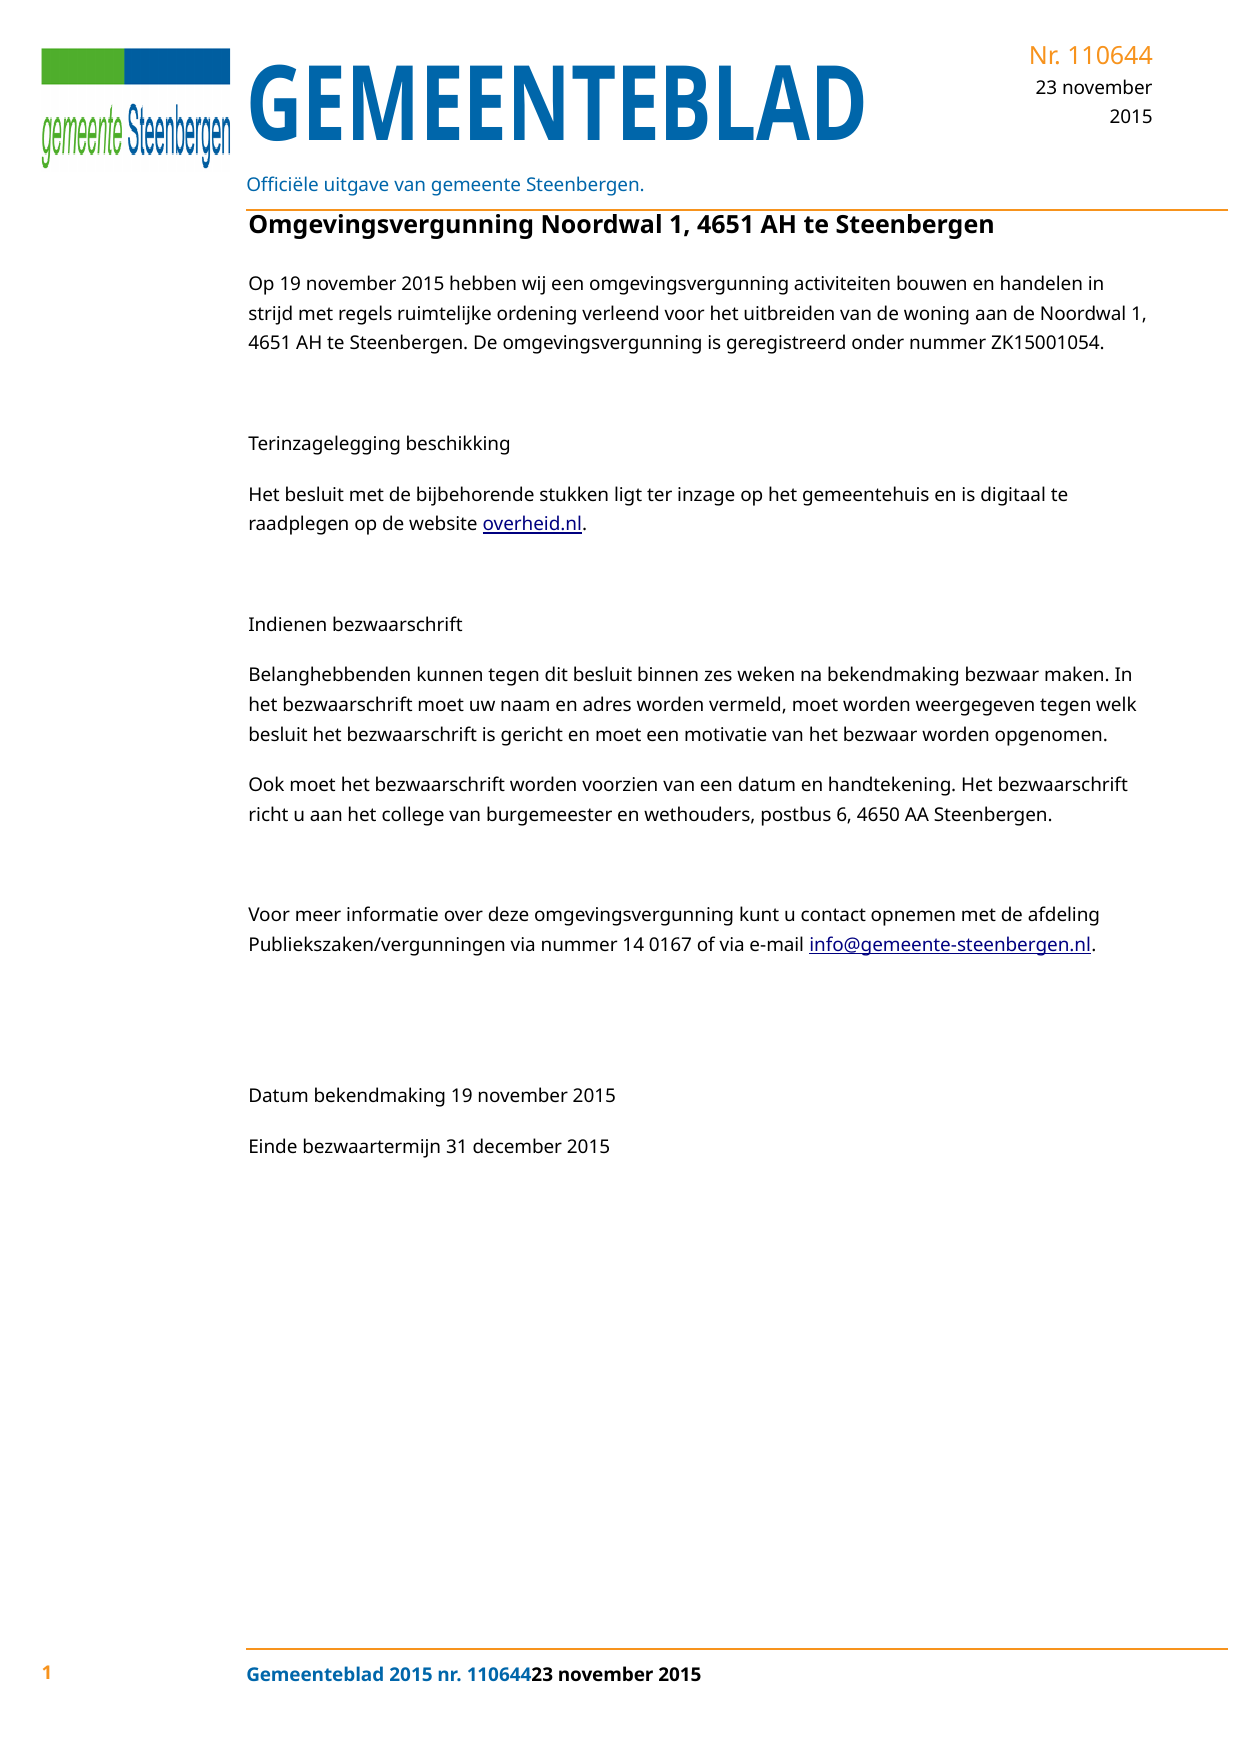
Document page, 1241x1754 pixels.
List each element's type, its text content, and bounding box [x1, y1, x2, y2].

text Terinzagelegging beschikking [248, 430, 1152, 456]
text Voor meer informatie over deze omgevingsvergunning kunt u contact opnemen met de afdeling Publiekszaken/vergunningen via nummer 14 0167 of via e-mail info@gemeente-steenbergen.nl. [248, 902, 1152, 957]
text Ook moet het bezwaarschrift worden voorzien van een datum en handtekening. Het bezwaarschrift richt u aan het college van burgemeester en wethouders, postbus 6, 4650 AA Steenbergen. [248, 771, 1152, 826]
text Einde bezwaartermijn 31 december 2015 [248, 1133, 1152, 1158]
text Het besluit met de bijbehorende stukken ligt ter inzage op het gemeentehuis en is digitaal te raadplegen op de website overheid.nl. [248, 481, 1152, 536]
text Indienen bezwaarschrift [248, 611, 1152, 637]
text Omgevingsvergunning Noordwal 1, 4651 AH te Steenbergen [248, 211, 1152, 241]
text Belanghebbenden kunnen tegen dit besluit binnen zes weken na bekendmaking bezwaar maken. In het bezwaarschrift moet uw naam en adres worden vermeld, moet worden weergegeven tegen welk besluit het bezwaarschrift is gericht en moet een motivatie van het bezwaar worden opgenomen. [248, 662, 1152, 746]
picture [41, 47, 231, 172]
text Datum bekendmaking 19 november 2015 [248, 1082, 1152, 1108]
text Op 19 november 2015 hebben wij een omgevingsvergunning activiteiten bouwen en handelen in strijd met regels ruimtelijke ordening verleend voor het uitbreiden van de woning aan de Noordwal 1, 4651 AH te Steenbergen. De omgevingsvergunning is geregistreerd onder nummer ZK15001054. [248, 270, 1152, 355]
